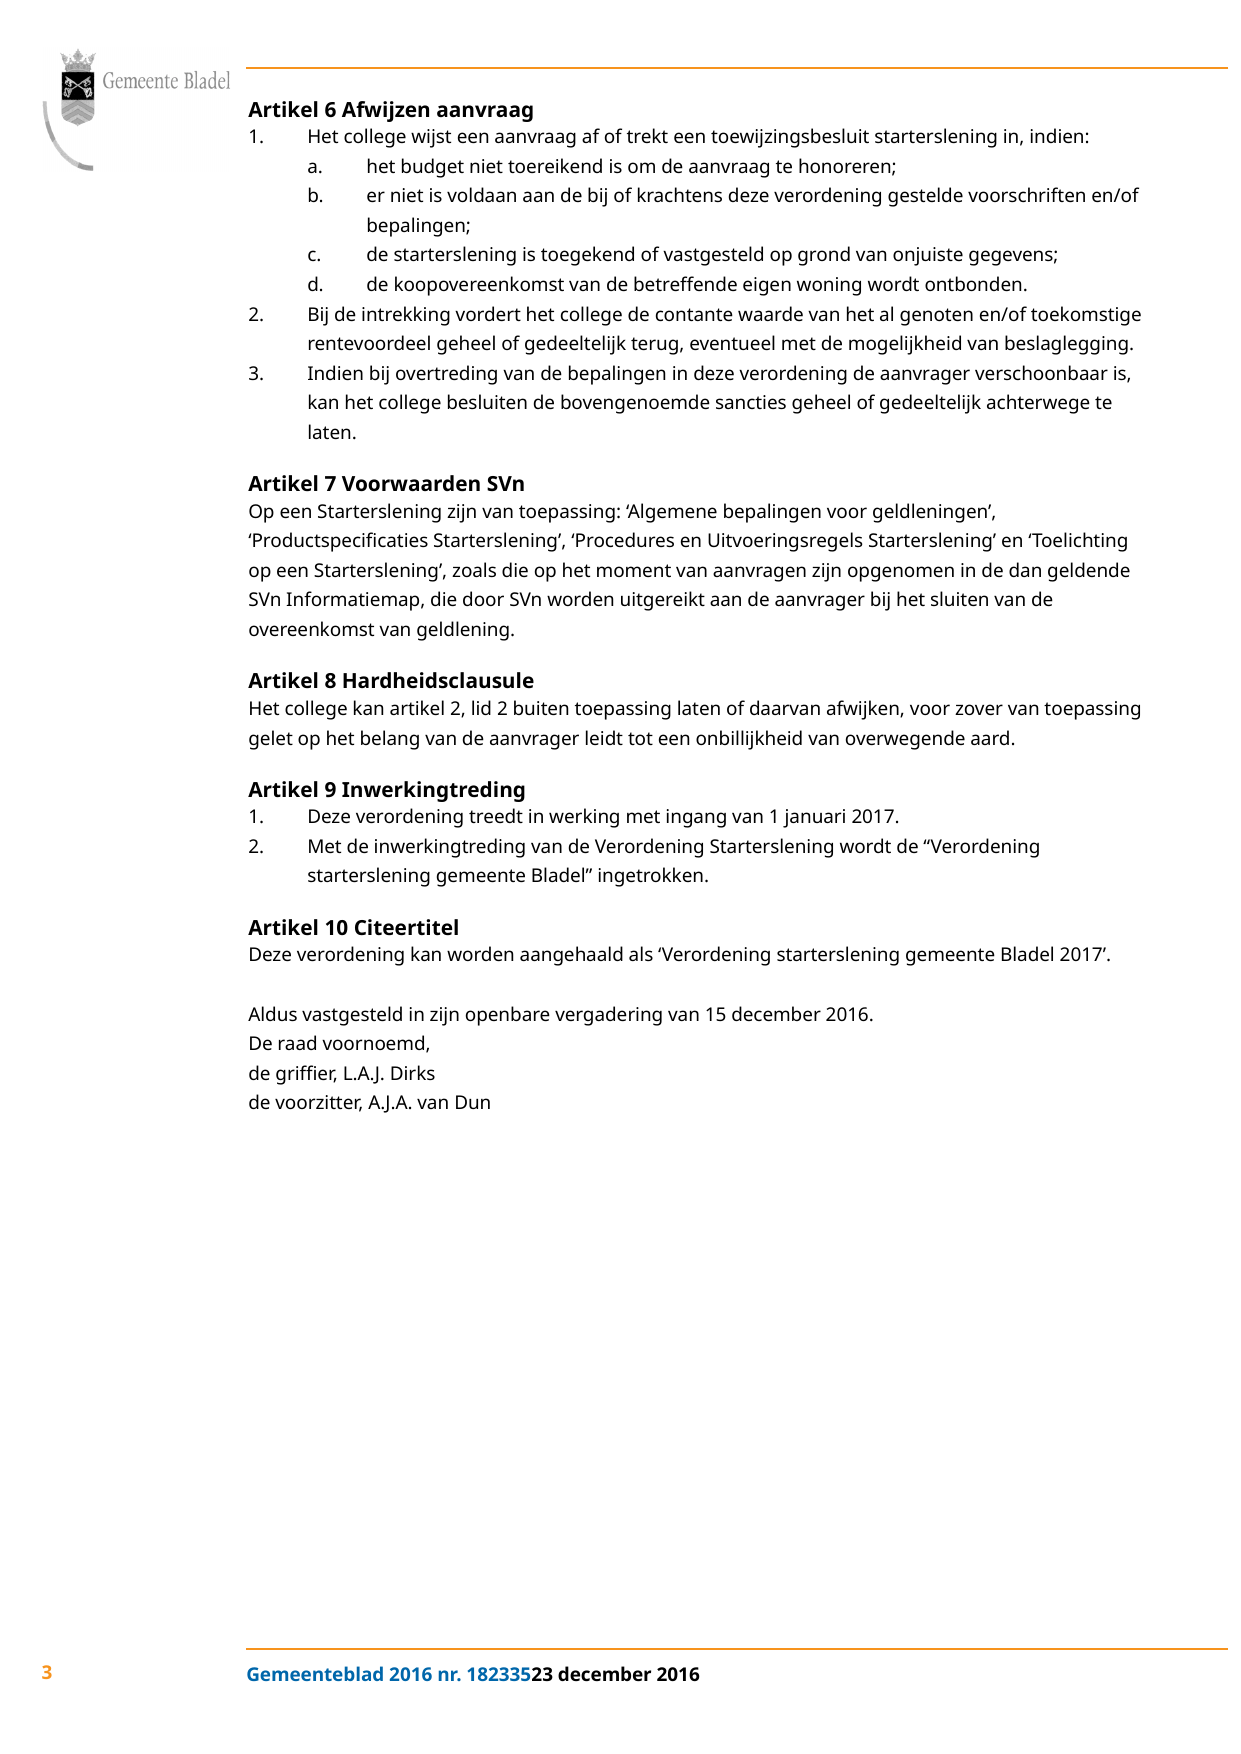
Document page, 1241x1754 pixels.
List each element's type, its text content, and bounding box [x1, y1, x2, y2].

text Op een Starterslening zijn van toepassing: ‘Algemene bepalingen voor geldleningen’, ‘Productspecificaties Starterslening’, ‘Procedures en Uitvoeringsregels Starterslening’ en ‘Toelichting op een Starterslening’, zoals die op het moment van aanvragen zijn opgenomen in de dan geldende SVn Informatiemap, die door SVn worden uitgereikt aan de aanvrager bij het sluiten van de overeenkomst van geldlening. [248, 498, 1152, 642]
picture [41, 47, 231, 172]
text Het college kan artikel 2, lid 2 buiten toepassing laten of daarvan afwijken, voor zover van toepassing gelet op het belang van de aanvrager leidt tot een onbillijkheid van overwegende aard. [248, 695, 1152, 750]
list er niet is voldaan aan de bij of krachtens deze verordening gestelde voorschriften en/of bepalingen; [307, 182, 1152, 238]
list Deze verordening treedt in werking met ingang van 1 januari 2017. [248, 803, 1152, 829]
text Artikel 8 Hardheidsclausule [248, 667, 1152, 695]
text Aldus vastgesteld in zijn openbare vergadering van 15 december 2016. [248, 1001, 1152, 1026]
text Artikel 7 Voorwaarden SVn [248, 469, 1152, 498]
text Deze verordening kan worden aangehaald als ‘Verordening starterslening gemeente Bladel 2017’. [248, 942, 1152, 967]
list Met de inwerkingtreding van de Verordening Starterslening wordt de “Verordening starterslening gemeente Bladel” ingetrokken. [248, 833, 1152, 888]
list Indien bij overtreding van de bepalingen in deze verordening de aanvrager verschoonbaar is, kan het college besluiten de bovengenoemde sancties geheel of gedeeltelijk achterwege te laten. [248, 360, 1152, 445]
text De raad voornoemd, [248, 1030, 1152, 1056]
text de voorzitter, A.J.A. van Dun [248, 1089, 1152, 1115]
text Artikel 6 Afwijzen aanvraag [248, 95, 1152, 123]
text Artikel 9 Inwerkingtreding [248, 775, 1152, 803]
list de koopovereenkomst van de betreffende eigen woning wordt ontbonden. [307, 271, 1152, 297]
list het budget niet toereikend is om de aanvraag te honoreren; [307, 153, 1152, 178]
text Artikel 10 Citeertitel [248, 913, 1152, 942]
list Het college wijst een aanvraag af of trekt een toewijzingsbesluit starterslening in, indien: [248, 123, 1152, 149]
list de starterslening is toegekend of vastgesteld op grond van onjuiste gegevens; [307, 242, 1152, 267]
list Bij de intrekking vordert het college de contante waarde van het al genoten en/of toekomstige rentevoordeel geheel of gedeeltelijk terug, eventueel met de mogelijkheid van beslaglegging. [248, 301, 1152, 356]
text de griffier, L.A.J. Dirks [248, 1060, 1152, 1086]
